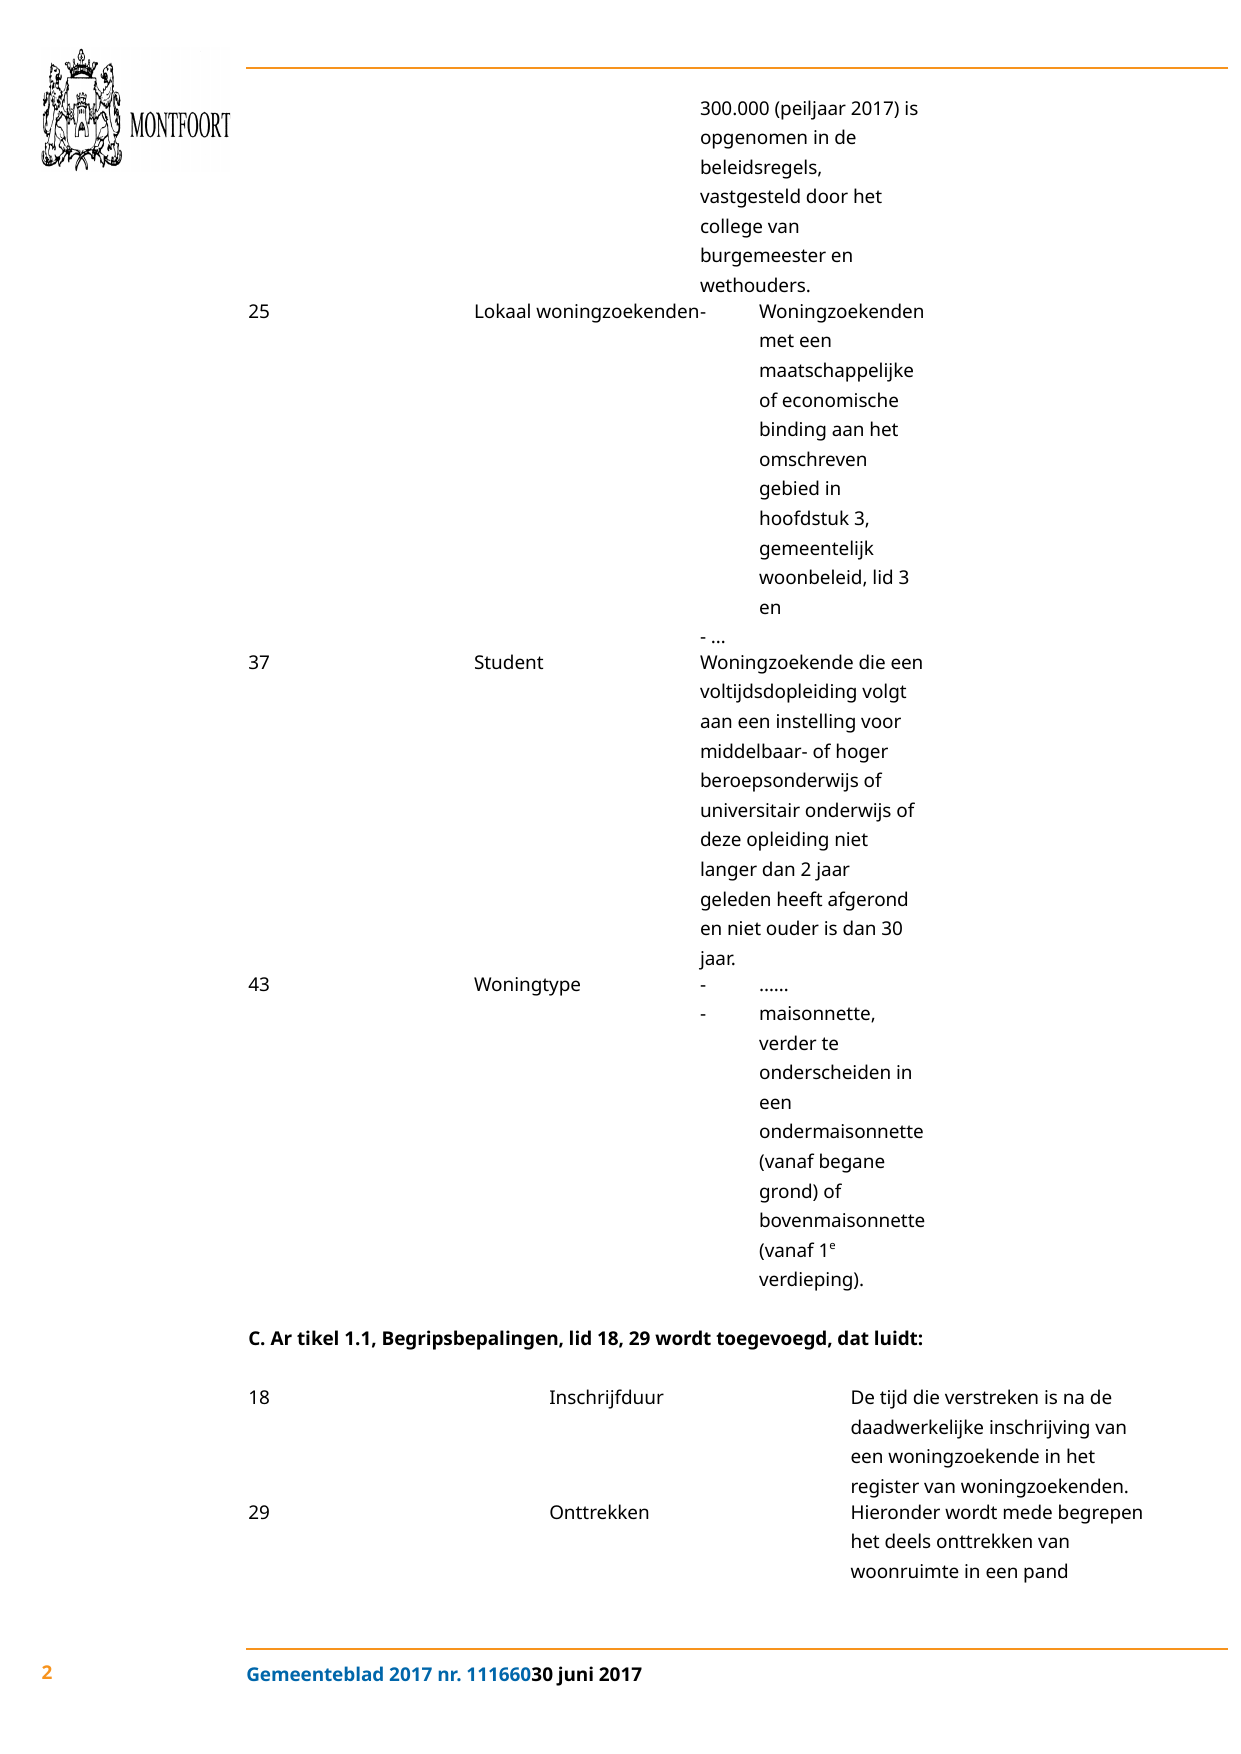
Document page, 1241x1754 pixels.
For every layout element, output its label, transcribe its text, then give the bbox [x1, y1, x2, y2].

table_cell 37 [248, 649, 474, 971]
table_header 18 [248, 1384, 549, 1499]
table_cell [926, 649, 1152, 971]
table_cell 43 [248, 971, 474, 1322]
table_cell …… maisonnette, verder te onderscheiden in een ondermaisonnette (vanaf begane grond) of bovenmaisonnette (vanaf 1e verdieping). [700, 971, 926, 1322]
table_cell 25 [248, 298, 474, 649]
table_cell [926, 971, 1152, 1322]
table_cell Woningzoekende die een voltijdsdopleiding volgt aan een instelling voor middelbaar- of hoger beroepsonderwijs of universitair onderwijs of deze opleiding niet langer dan 2 jaar geleden heeft afgerond en niet ouder is dan 30 jaar. [700, 649, 926, 971]
table_cell [474, 95, 700, 298]
table_cell [248, 95, 474, 298]
table_cell Onttrekken [549, 1499, 850, 1584]
table_cell Lokaal woningzoekenden [474, 298, 700, 649]
table_header Inschrijfduur [549, 1384, 850, 1499]
table_cell 300.000 (peiljaar 2017) is opgenomen in de beleidsregels, vastgesteld door het college van burgemeester en wethouders. [700, 95, 926, 298]
table_cell Woningzoekenden met een maatschappelijke of economische binding aan het omschreven gebied in hoofdstuk 3, gemeentelijk woonbeleid, lid 3 en - … [700, 298, 926, 649]
picture [41, 47, 231, 172]
table_cell Hieronder wordt mede begrepen het deels onttrekken van woonruimte in een pand [850, 1499, 1152, 1584]
table_cell Woningtype [474, 971, 700, 1322]
table_cell 29 [248, 1499, 549, 1584]
text C. Ar tikel 1.1, Begripsbepalingen, lid 18, 29 wordt toegevoegd, dat luidt: [248, 1325, 1152, 1351]
table_cell Student [474, 649, 700, 971]
table_header De tijd die verstreken is na de daadwerkelijke inschrijving van een woningzoekende in het register van woningzoekenden. [850, 1384, 1152, 1499]
